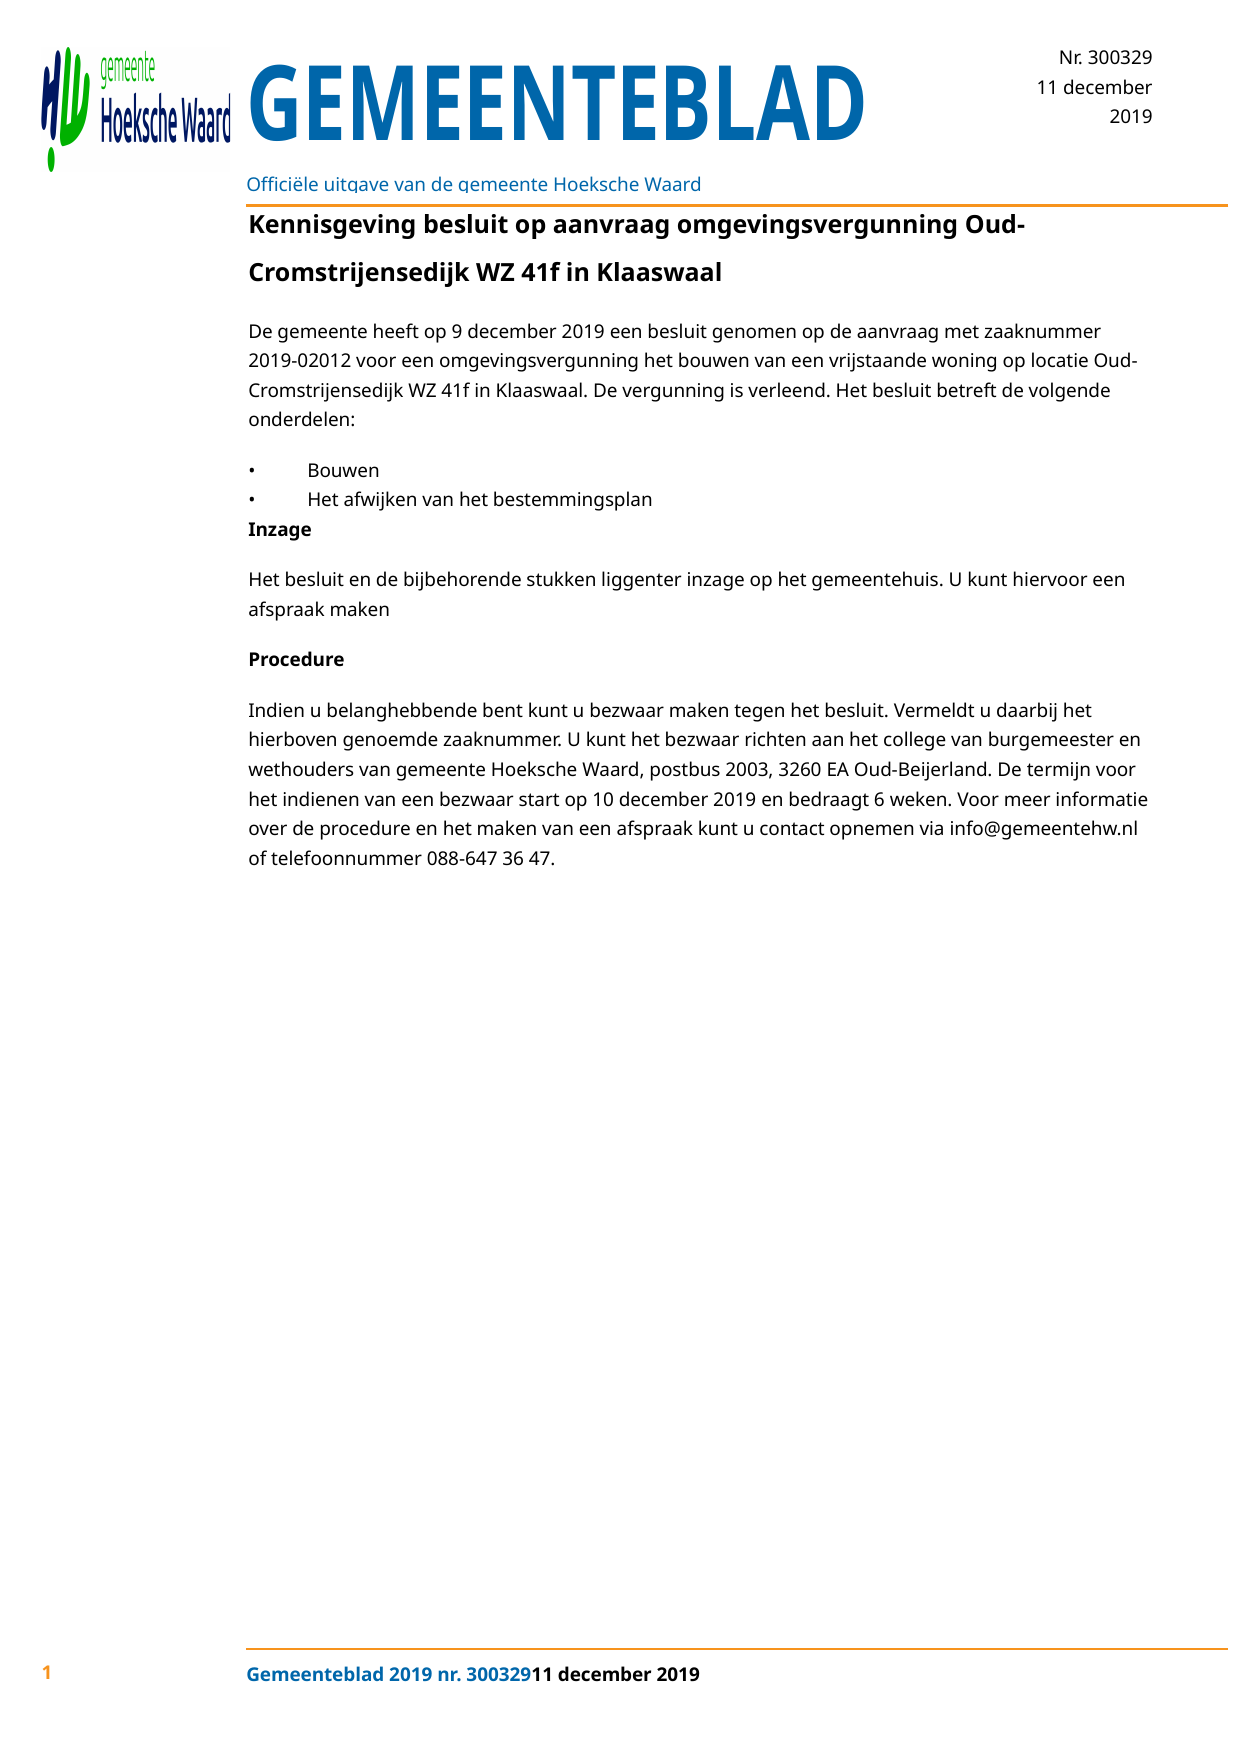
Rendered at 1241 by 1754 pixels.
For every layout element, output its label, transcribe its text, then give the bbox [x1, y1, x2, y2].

text Indien u belanghebbende bent kunt u bezwaar maken tegen het besluit. Vermeldt u daarbij het hierboven genoemde zaaknummer. U kunt het bezwaar richten aan het college van burgemeester en wethouders van gemeente Hoeksche Waard, postbus 2003, 3260 EA Oud-Beijerland. De termijn voor het indienen van een bezwaar start op 10 december 2019 en bedraagt 6 weken. Voor meer informatie over de procedure en het maken van een afspraak kunt u contact opnemen via info@gemeentehw.nl of telefoonnummer 088-647 36 47. [248, 697, 1152, 871]
text Kennisgeving besluit op aanvraag omgevingsvergunning Oud-Cromstrijensedijk WZ 41f in Klaaswaal [248, 207, 1152, 288]
text Het besluit en de bijbehorende stukken liggenter inzage op het gemeentehuis. U kunt hiervoor een afspraak maken [248, 567, 1152, 622]
text Inzage [248, 516, 1152, 542]
text De gemeente heeft op 9 december 2019 een besluit genomen op de aanvraag met zaaknummer 2019-02012 voor een omgevingsvergunning het bouwen van een vrijstaande woning op locatie Oud-Cromstrijensedijk WZ 41f in Klaaswaal. De vergunning is verleend. Het besluit betreft de volgende onderdelen: [248, 318, 1152, 432]
list Bouwen [248, 457, 1152, 483]
list Het afwijken van het bestemmingsplan [248, 487, 1152, 512]
picture [41, 47, 231, 172]
text Procedure [248, 647, 1152, 672]
